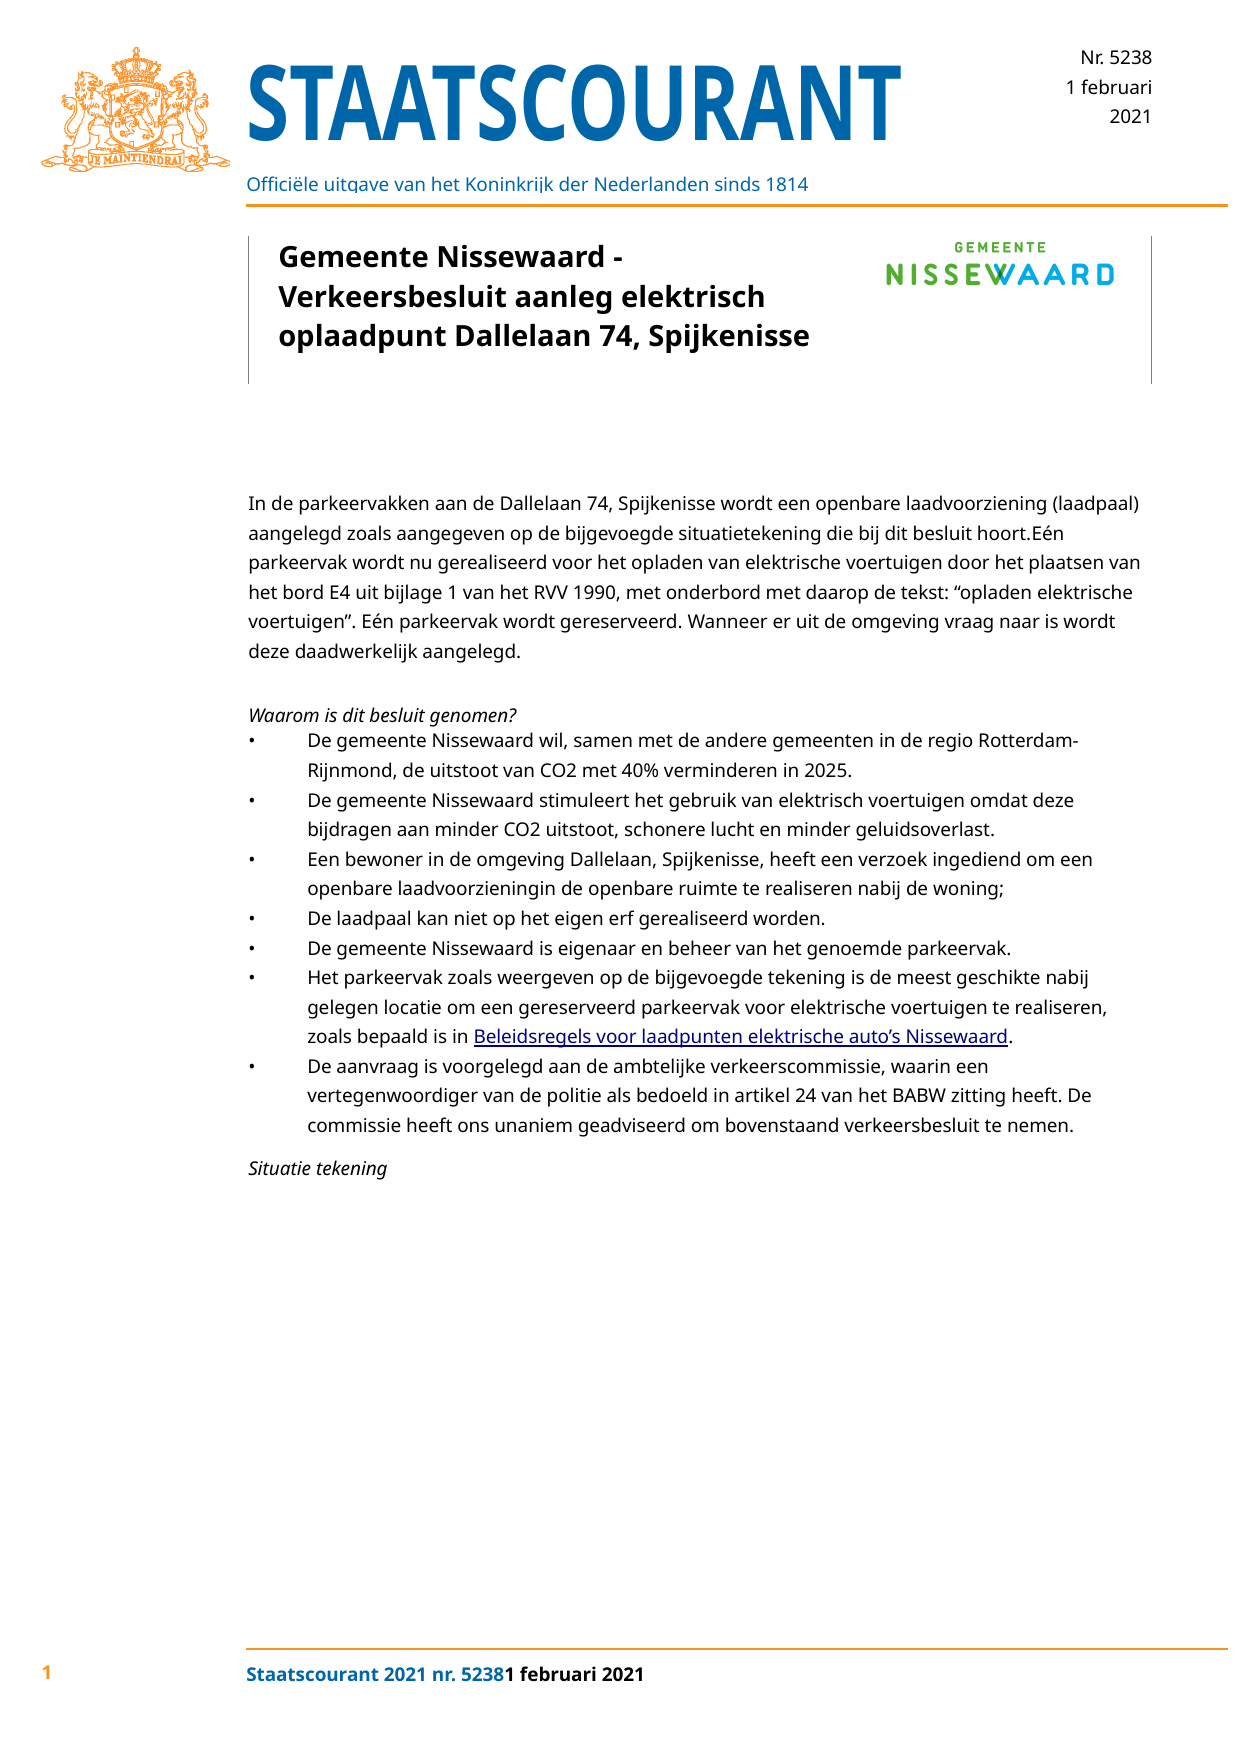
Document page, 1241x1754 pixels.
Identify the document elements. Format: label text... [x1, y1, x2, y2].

text Situatie tekening [248, 1155, 1152, 1181]
list Een bewoner in de omgeving Dallelaan, Spijkenisse, heeft een verzoek ingediend om een openbare laadvoorzieningin de openbare ruimte te realiseren nabij de woning; [248, 846, 1152, 901]
text In de parkeervakken aan de Dallelaan 74, Spijkenisse wordt een openbare laadvoorziening (laadpaal) aangelegd zoals aangegeven op de bijgevoegde situatietekening die bij dit besluit hoort.Eén parkeervak wordt nu gerealiseerd voor het opladen van elektrische voertuigen door het plaatsen van het bord E4 uit bijlage 1 van het RVV 1990, met onderbord met daarop de tekst: “opladen elektrische voertuigen”. Eén parkeervak wordt gereserveerd. Wanneer er uit de omgeving vraag naar is wordt deze daadwerkelijk aangelegd. [248, 490, 1152, 664]
picture [882, 236, 1119, 291]
table_header [850, 236, 1151, 384]
text Waarom is dit besluit genomen? [248, 702, 1152, 728]
list De gemeente Nissewaard wil, samen met de andere gemeenten in de regio Rotterdam-Rijnmond, de uitstoot van CO2 met 40% verminderen in 2025. [248, 728, 1152, 783]
list De gemeente Nissewaard stimuleert het gebruik van elektrisch voertuigen omdat deze bijdragen aan minder CO2 uitstoot, schonere lucht en minder geluidsoverlast. [248, 787, 1152, 842]
table_header Gemeente Nissewaard - Verkeersbesluit aanleg elektrisch oplaadpunt Dallelaan 74, Spijkenisse [249, 236, 850, 384]
list Het parkeervak zoals weergeven op de bijgevoegde tekening is de meest geschikte nabij gelegen locatie om een gereserveerd parkeervak voor elektrische voertuigen te realiseren, zoals bepaald is in Beleidsregels voor laadpunten elektrische auto’s Nissewaard. [248, 964, 1152, 1049]
picture [41, 47, 231, 172]
list De aanvraag is voorgelegd aan de ambtelijke verkeerscommissie, waarin een vertegenwoordiger van de politie als bedoeld in artikel 24 van het BABW zitting heeft. De commissie heeft ons unaniem geadviseerd om bovenstaand verkeersbesluit te nemen. [248, 1053, 1152, 1138]
list De laadpaal kan niet op het eigen erf gerealiseerd worden. [248, 905, 1152, 931]
list De gemeente Nissewaard is eigenaar en beheer van het genoemde parkeervak. [248, 935, 1152, 961]
